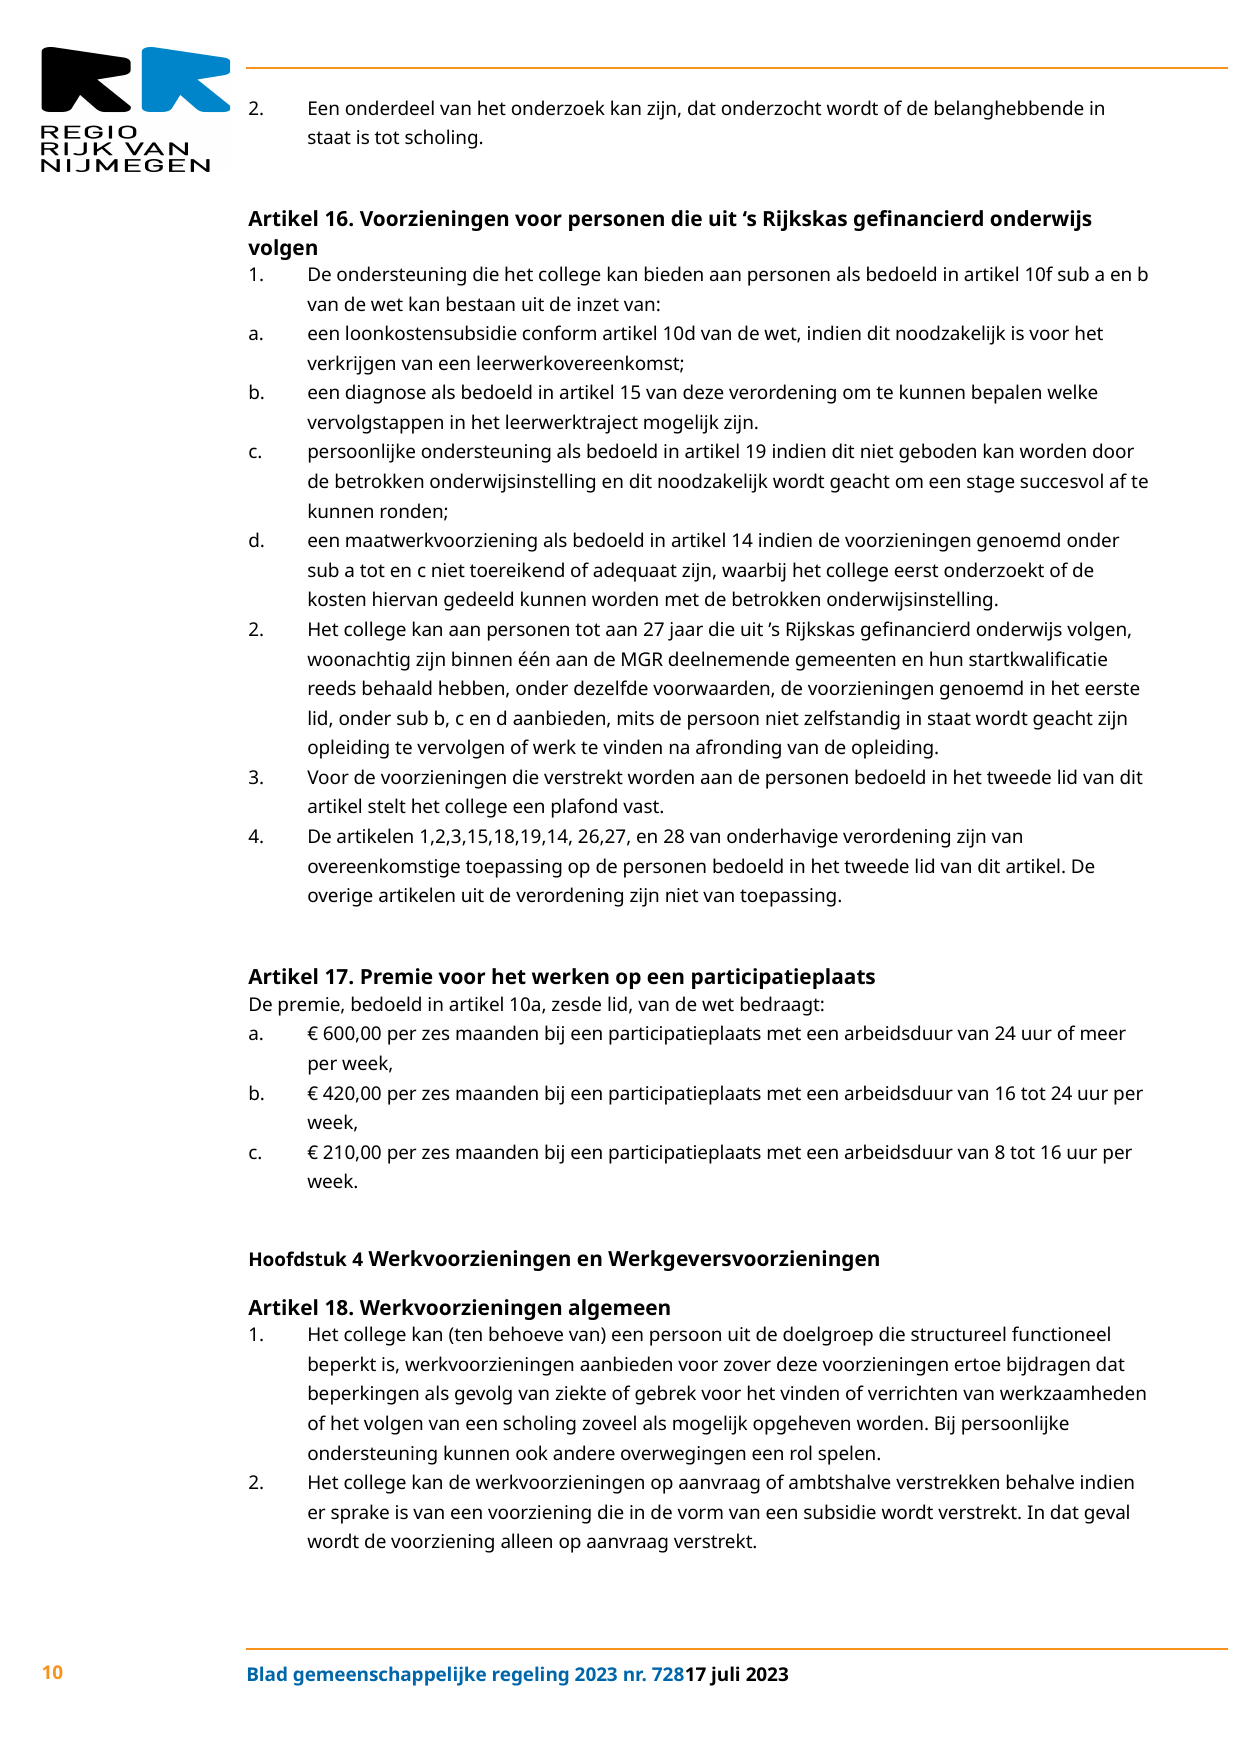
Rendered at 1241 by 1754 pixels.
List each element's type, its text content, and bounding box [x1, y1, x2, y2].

list Het college kan aan personen tot aan 27 jaar die uit ’s Rijkskas gefinancierd onderwijs volgen, woonachtig zijn binnen één aan de MGR deelnemende gemeenten en hun startkwalificatie reeds behaald hebben, onder dezelfde voorwaarden, de voorzieningen genoemd in het eerste lid, onder sub b, c en d aanbieden, mits de persoon niet zelfstandig in staat wordt geacht zijn opleiding te vervolgen of werk te vinden na afronding van de opleiding. [248, 616, 1152, 760]
list een maatwerkvoorziening als bedoeld in artikel 14 indien de voorzieningen genoemd onder sub a tot en c niet toereikend of adequaat zijn, waarbij het college eerst onderzoekt of de kosten hiervan gedeeld kunnen worden met de betrokken onderwijsinstelling. [248, 527, 1152, 612]
list € 210,00 per zes maanden bij een participatieplaats met een arbeidsduur van 8 tot 16 uur per week. [248, 1139, 1152, 1194]
list een diagnose als bedoeld in artikel 15 van deze verordening om te kunnen bepalen welke vervolgstappen in het leerwerktraject mogelijk zijn. [248, 379, 1152, 435]
list € 420,00 per zes maanden bij een participatieplaats met een arbeidsduur van 16 tot 24 uur per week, [248, 1080, 1152, 1135]
picture [161, 47, 231, 59]
list Het college kan de werkvoorzieningen op aanvraag of ambtshalve verstrekken behalve indien er sprake is van een voorziening die in de vorm van een subsidie wordt verstrekt. In dat geval wordt de voorziening alleen op aanvraag verstrekt. [248, 1469, 1152, 1554]
list Voor de voorzieningen die verstrekt worden aan de personen bedoeld in het tweede lid van dit artikel stelt het college een plafond vast. [248, 764, 1152, 819]
list een loonkostensubsidie conform artikel 10d van de wet, indien dit noodzakelijk is voor het verkrijgen van een leerwerkovereenkomst; [248, 320, 1152, 376]
list De artikelen 1,2,3,15,18,19,14, 26,27, en 28 van onderhavige verordening zijn van overeenkomstige toepassing op de personen bedoeld in het tweede lid van dit artikel. De overige artikelen uit de verordening zijn niet van toepassing. [248, 823, 1152, 908]
picture [200, 73, 231, 105]
text Artikel 18. Werkvoorzieningen algemeen [248, 1293, 1152, 1321]
text De premie, bedoeld in artikel 10a, zesde lid, van de wet bedraagt: [248, 991, 1152, 1017]
text Artikel 17. Premie voor het werken op een participatieplaats [248, 962, 1152, 991]
list Het college kan (ten behoeve van) een persoon uit de doelgroep die structureel functioneel beperkt is, werkvoorzieningen aanbieden voor zover deze voorzieningen ertoe bijdragen dat beperkingen als gevolg van ziekte of gebrek voor het vinden of verrichten van werkzaamheden of het volgen van een scholing zoveel als mogelijk opgeheven worden. Bij persoonlijke ondersteuning kunnen ook andere overwegingen een rol spelen. [248, 1321, 1152, 1465]
list € 600,00 per zes maanden bij een participatieplaats met een arbeidsduur van 24 uur of meer per week, [248, 1021, 1152, 1076]
picture [41, 47, 231, 172]
list Een onderdeel van het onderzoek kan zijn, dat onderzocht wordt of de belanghebbende in staat is tot scholing. [248, 95, 1152, 150]
list persoonlijke ondersteuning als bedoeld in artikel 19 indien dit niet geboden kan worden door de betrokken onderwijsinstelling en dit noodzakelijk wordt geacht om een stage succesvol af te kunnen ronden; [248, 439, 1152, 524]
text Artikel 16. Voorzieningen voor personen die uit ‘s Rijkskas gefinancierd onderwijs volgen [248, 204, 1152, 261]
text Hoofdstuk 4 Werkvoorzieningen en Werkgeversvoorzieningen [248, 1244, 1152, 1272]
list De ondersteuning die het college kan bieden aan personen als bedoeld in artikel 10f sub a en b van de wet kan bestaan uit de inzet van: [248, 261, 1152, 317]
